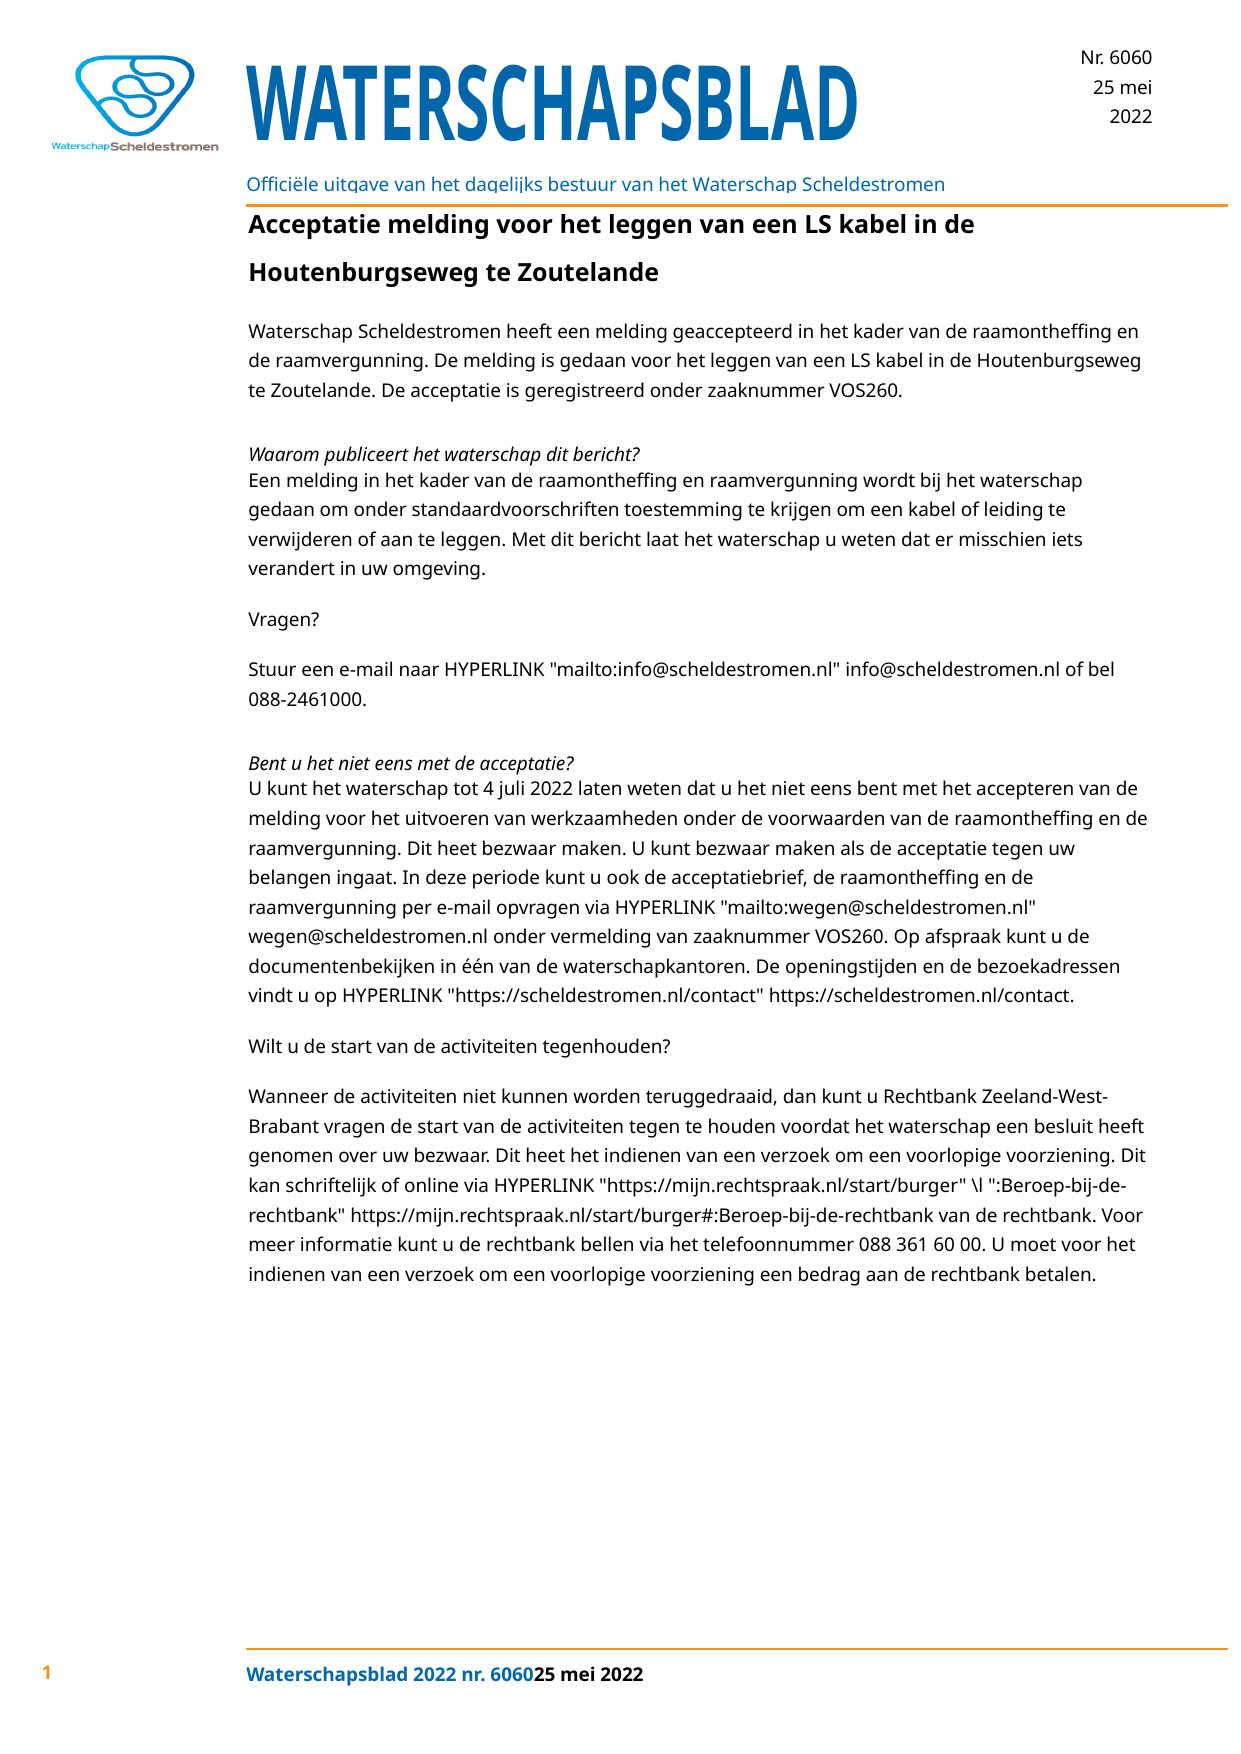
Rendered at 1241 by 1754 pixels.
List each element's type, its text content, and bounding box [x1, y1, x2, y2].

text Bent u het niet eens met de acceptatie? [248, 750, 1152, 776]
text Wanneer de activiteiten niet kunnen worden teruggedraaid, dan kunt u Rechtbank Zeeland-West-Brabant vragen de start van de activiteiten tegen te houden voordat het waterschap een besluit heeft genomen over uw bezwaar. Dit heet het indienen van een verzoek om een voorlopige voorziening. Dit kan schriftelijk of online via HYPERLINK "https://mijn.rechtspraak.nl/start/burger" \l ":Beroep-bij-de-rechtbank" https://mijn.rechtspraak.nl/start/burger#:Beroep-bij-de-rechtbank van de rechtbank. Voor meer informatie kunt u de rechtbank bellen via het telefoonnummer 088 361 60 00. U moet voor het indienen van een verzoek om een voorlopige voorziening een bedrag aan de rechtbank betalen. [248, 1083, 1152, 1287]
text Waterschap Scheldestromen heeft een melding geaccepteerd in het kader van de raamontheffing en de raamvergunning. De melding is gedaan voor het leggen van een LS kabel in de Houtenburgseweg te Zoutelande. De acceptatie is geregistreerd onder zaaknummer VOS260. [248, 318, 1152, 403]
text Stuur een e-mail naar HYPERLINK "mailto:info@scheldestromen.nl" info@scheldestromen.nl of bel 088-2461000. [248, 656, 1152, 712]
text Waarom publiceert het waterschap dit bericht? [248, 441, 1152, 467]
text Acceptatie melding voor het leggen van een LS kabel in de Houtenburgseweg te Zoutelande [248, 207, 1152, 288]
picture [41, 47, 231, 172]
text U kunt het waterschap tot 4 juli 2022 laten weten dat u het niet eens bent met het accepteren van de melding voor het uitvoeren van werkzaamheden onder de voorwaarden van de raamontheffing en de raamvergunning. Dit heet bezwaar maken. U kunt bezwaar maken als de acceptatie tegen uw belangen ingaat. In deze periode kunt u ook de acceptatiebrief, de raamontheffing en de raamvergunning per e-mail opvragen via HYPERLINK "mailto:wegen@scheldestromen.nl" wegen@scheldestromen.nl onder vermelding van zaaknummer VOS260. Op afspraak kunt u de documentenbekijken in één van de waterschapkantoren. De openingstijden en de bezoekadressen vindt u op HYPERLINK "https://scheldestromen.nl/contact" https://scheldestromen.nl/contact. [248, 776, 1152, 1008]
text Vragen? [248, 606, 1152, 632]
text Wilt u de start van de activiteiten tegenhouden? [248, 1033, 1152, 1059]
text Een melding in het kader van de raamontheffing en raamvergunning wordt bij het waterschap gedaan om onder standaardvoorschriften toestemming te krijgen om een kabel of leiding te verwijderen of aan te leggen. Met dit bericht laat het waterschap u weten dat er misschien iets verandert in uw omgeving. [248, 467, 1152, 581]
